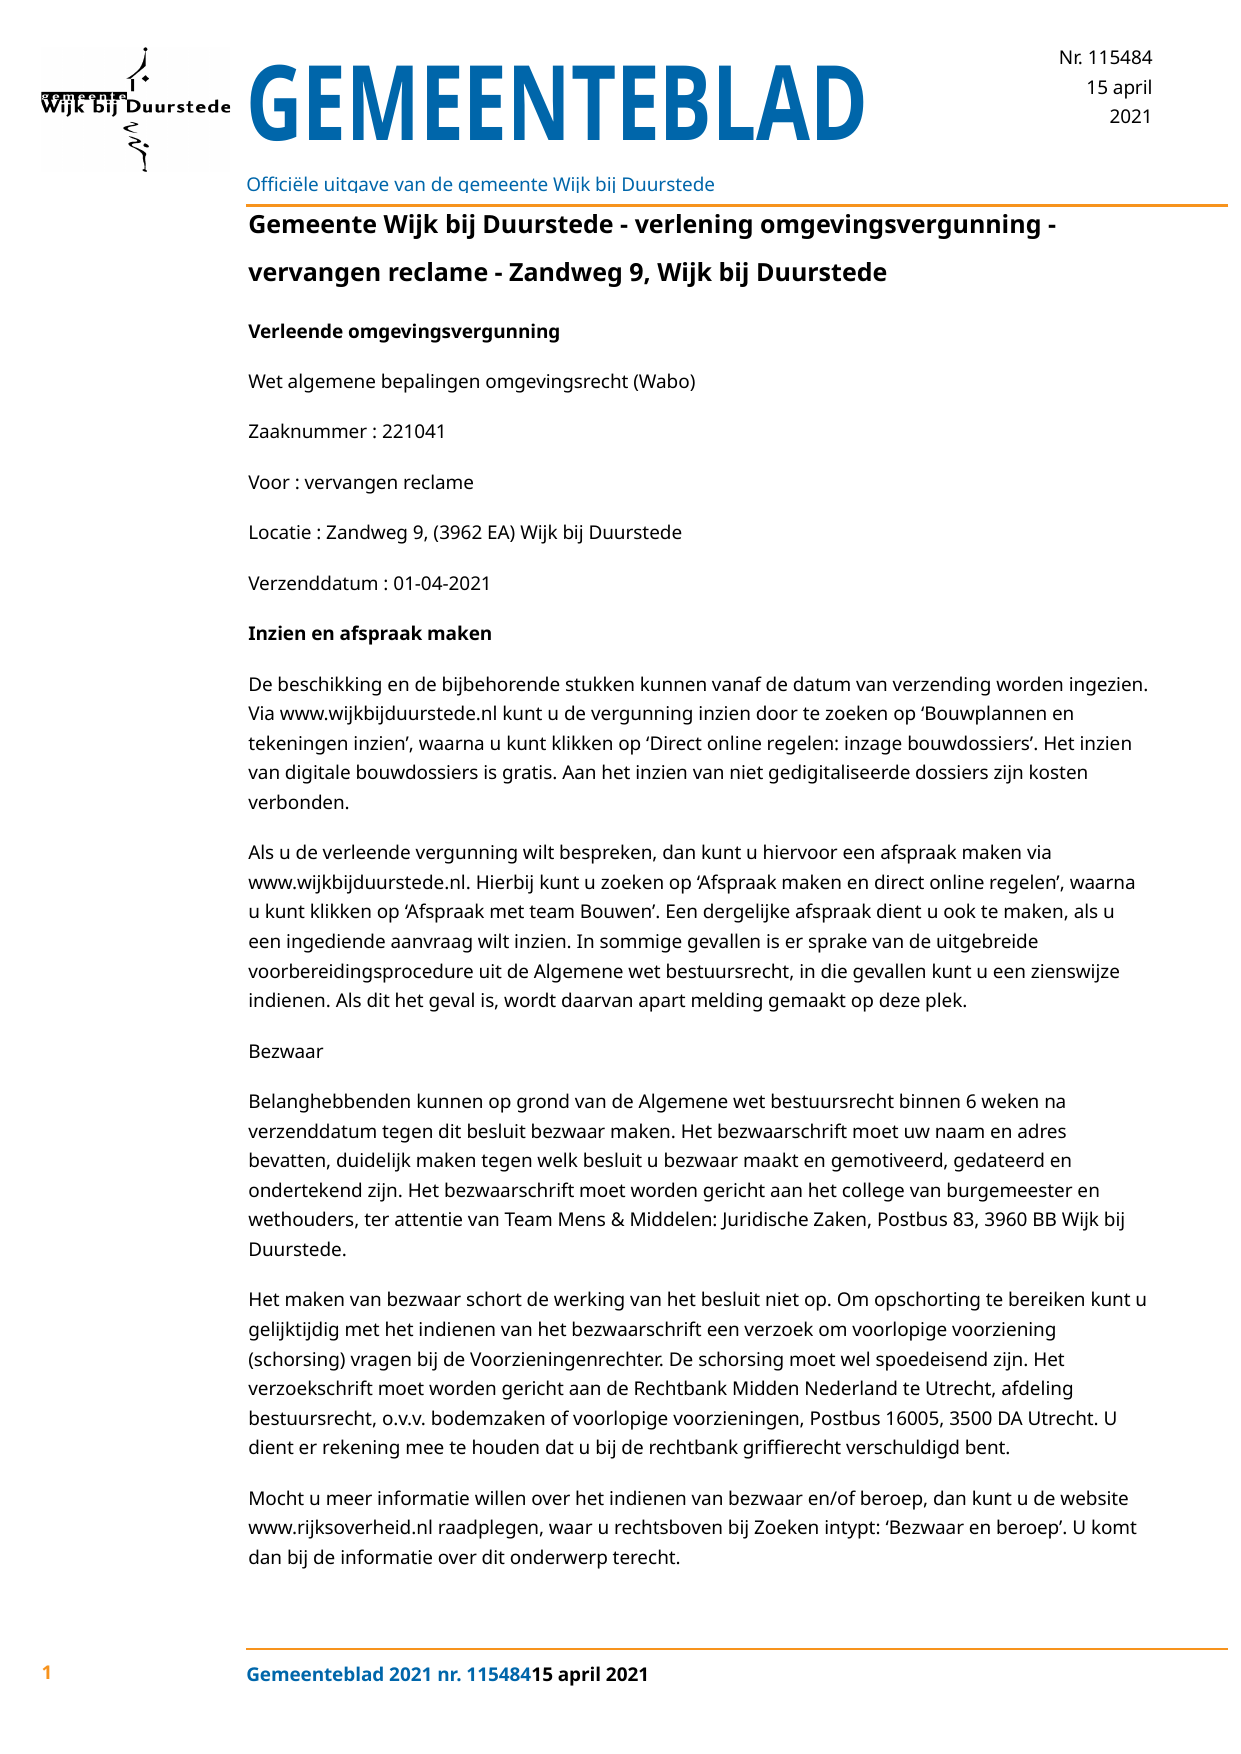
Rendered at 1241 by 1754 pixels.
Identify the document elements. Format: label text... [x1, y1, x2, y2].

text Het maken van bezwaar schort de werking van het besluit niet op. Om opschorting te bereiken kunt u gelijktijdig met het indienen van het bezwaarschrift een verzoek om voorlopige voorziening (schorsing) vragen bij de Voorzieningenrechter. De schorsing moet wel spoedeisend zijn. Het verzoekschrift moet worden gericht aan de Rechtbank Midden Nederland te Utrecht, afdeling bestuursrecht, o.v.v. bodemzaken of voorlopige voorzieningen, Postbus 16005, 3500 DA Utrecht. U dient er rekening mee te houden dat u bij de rechtbank griffierecht verschuldigd bent. [248, 1287, 1152, 1460]
text Gemeente Wijk bij Duurstede - verlening omgevingsvergunning - vervangen reclame - Zandweg 9, Wijk bij Duurstede [248, 207, 1152, 288]
text De beschikking en de bijbehorende stukken kunnen vanaf de datum van verzending worden ingezien. Via www.wijkbijduurstede.nl kunt u de vergunning inzien door te zoeken op ‘Bouwplannen en tekeningen inzien’, waarna u kunt klikken op ‘Direct online regelen: inzage bouwdossiers’. Het inzien van digitale bouwdossiers is gratis. Aan het inzien van niet gedigitaliseerde dossiers zijn kosten verbonden. [248, 671, 1152, 815]
text Bezwaar [248, 1038, 1152, 1064]
text Locatie : Zandweg 9, (3962 EA) Wijk bij Duurstede [248, 519, 1152, 545]
text Als u de verleende vergunning wilt bespreken, dan kunt u hiervoor een afspraak maken via www.wijkbijduurstede.nl. Hierbij kunt u zoeken op ‘Afspraak maken en direct online regelen’, waarna u kunt klikken op ‘Afspraak met team Bouwen’. Een dergelijke afspraak dient u ook te maken, als u een ingediende aanvraag wilt inzien. In sommige gevallen is er sprake van de uitgebreide voorbereidingsprocedure uit de Algemene wet bestuursrecht, in die gevallen kunt u een zienswijze indienen. Als dit het geval is, wordt daarvan apart melding gemaakt op deze plek. [248, 839, 1152, 1013]
text Inzien en afspraak maken [248, 620, 1152, 646]
text Belanghebbenden kunnen op grond van de Algemene wet bestuursrecht binnen 6 weken na verzenddatum tegen dit besluit bezwaar maken. Het bezwaarschrift moet uw naam en adres bevatten, duidelijk maken tegen welk besluit u bezwaar maakt en gemotiveerd, gedateerd en ondertekend zijn. Het bezwaarschrift moet worden gericht aan het college van burgemeester en wethouders, ter attentie van Team Mens & Middelen: Juridische Zaken, Postbus 83, 3960 BB Wijk bij Duurstede. [248, 1088, 1152, 1262]
text Verleende omgevingsvergunning [248, 318, 1152, 344]
text Zaaknummer : 221041 [248, 419, 1152, 444]
text Voor : vervangen reclame [248, 469, 1152, 495]
text Mocht u meer informatie willen over het indienen van bezwaar en/of beroep, dan kunt u de website www.rijksoverheid.nl raadplegen, waar u rechtsboven bij Zoeken intypt: ‘Bezwaar en beroep’. U komt dan bij de informatie over dit onderwerp terecht. [248, 1485, 1152, 1570]
picture [41, 47, 231, 172]
text Wet algemene bepalingen omgevingsrecht (Wabo) [248, 368, 1152, 394]
text Verzenddatum : 01-04-2021 [248, 570, 1152, 596]
